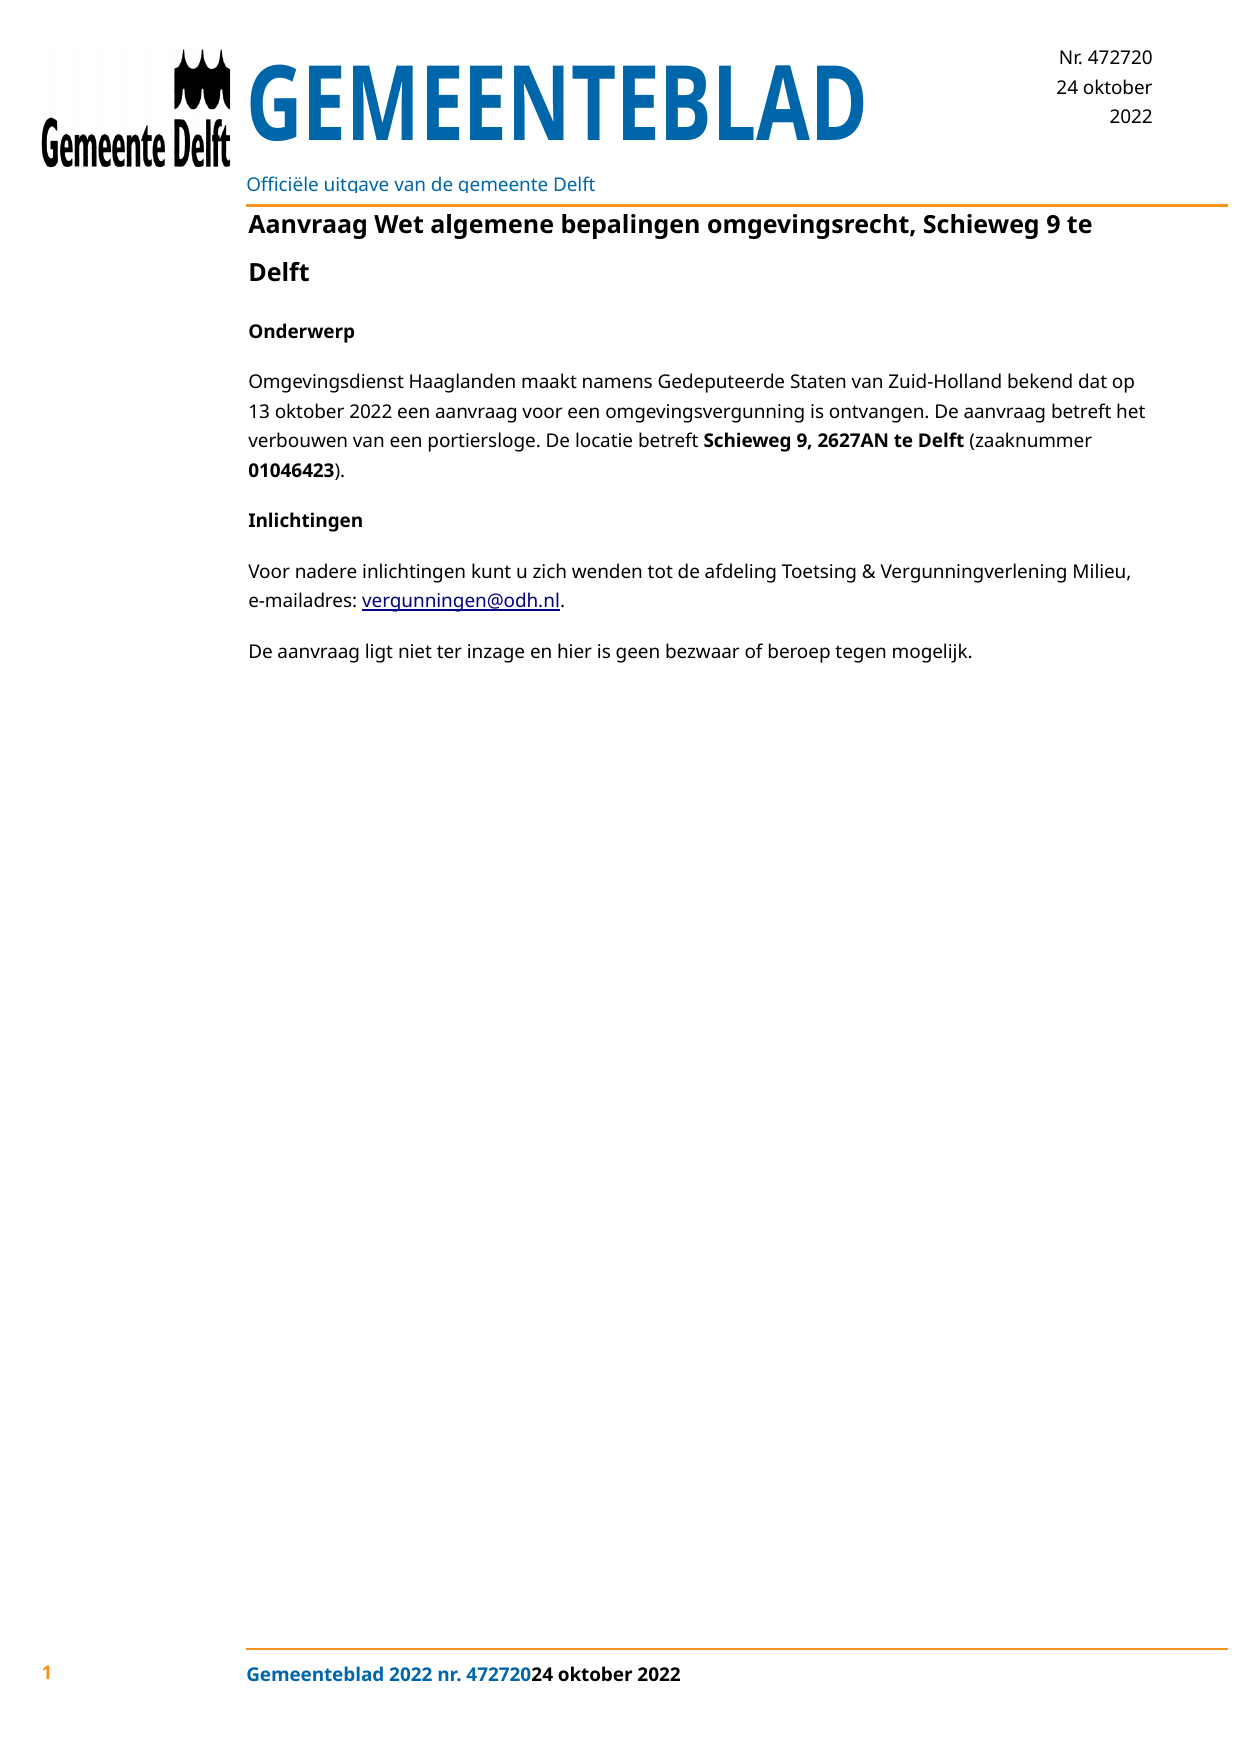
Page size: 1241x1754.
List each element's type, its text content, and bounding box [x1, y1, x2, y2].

text Onderwerp [248, 318, 1152, 344]
text De aanvraag ligt niet ter inzage en hier is geen bezwaar of beroep tegen mogelijk. [248, 638, 1152, 664]
text Inlichtingen [248, 507, 1152, 533]
text Omgevingsdienst Haaglanden maakt namens Gedeputeerde Staten van Zuid-Holland bekend dat op 13 oktober 2022 een aanvraag voor een omgevingsvergunning is ontvangen. De aanvraag betreft het verbouwen van een portiersloge. De locatie betreft Schieweg 9, 2627AN te Delft (zaaknummer 01046423). [248, 368, 1152, 483]
text Aanvraag Wet algemene bepalingen omgevingsrecht, Schieweg 9 te Delft [248, 207, 1152, 288]
picture [41, 47, 231, 172]
text Voor nadere inlichtingen kunt u zich wenden tot de afdeling Toetsing & Vergunningverlening Milieu, e-mailadres: vergunningen@odh.nl. [248, 558, 1152, 613]
